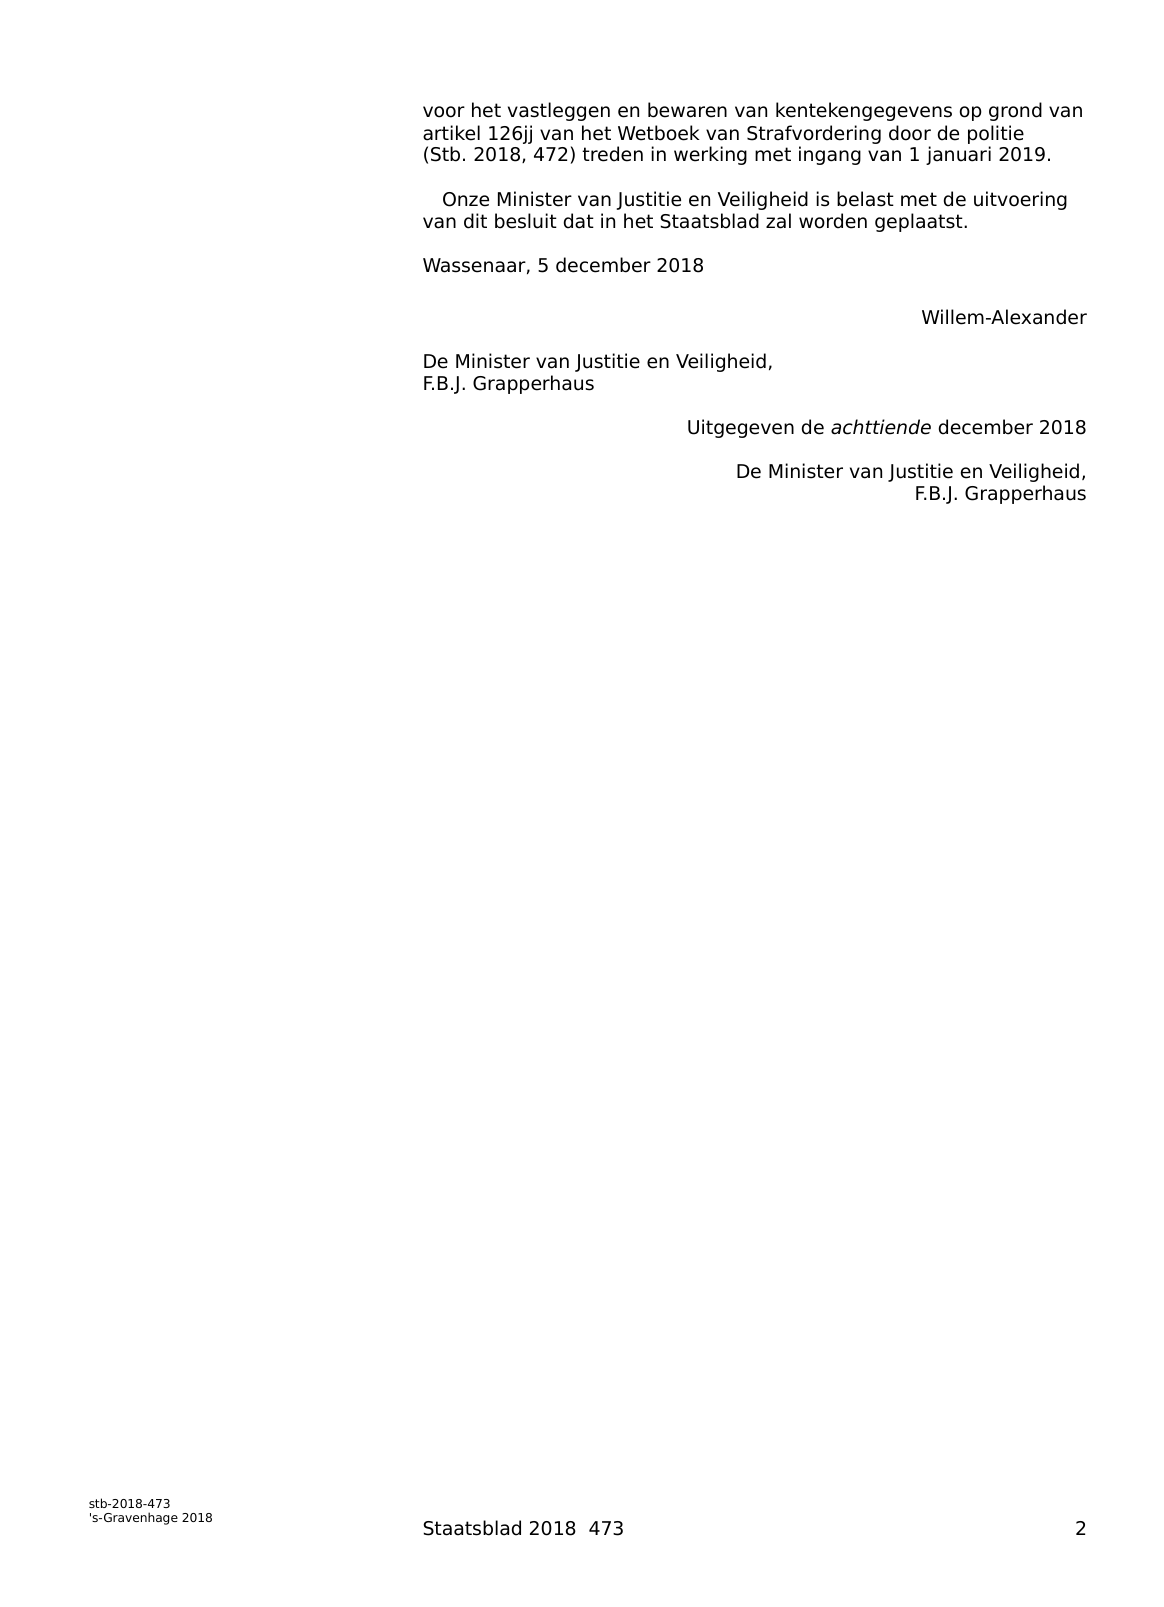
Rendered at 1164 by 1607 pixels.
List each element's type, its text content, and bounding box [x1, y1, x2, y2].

text De Minister van Justitie en Veiligheid, F.B.J. Grapperhaus [422, 461, 1087, 505]
text Onze Minister van Justitie en Veiligheid is belast met de uitvoering van dit besluit dat in het Staatsblad zal worden geplaatst. [422, 188, 1087, 232]
text Willem-Alexander [422, 307, 1087, 329]
text De Minister van Justitie en Veiligheid, F.B.J. Grapperhaus [422, 351, 1087, 395]
text 's-Gravenhage 2018 [88, 1511, 323, 1525]
text voor het vastleggen en bewaren van kentekengegevens op grond van artikel 126jj van het Wetboek van Strafvordering door de politie (Stb. 2018, 472) treden in werking met ingang van 1 januari 2019. [422, 100, 1087, 166]
text Wassenaar, 5 december 2018 [422, 255, 1087, 277]
text stb-2018-473 [88, 1497, 323, 1511]
text Uitgegeven de achttiende december 2018 [422, 417, 1087, 439]
